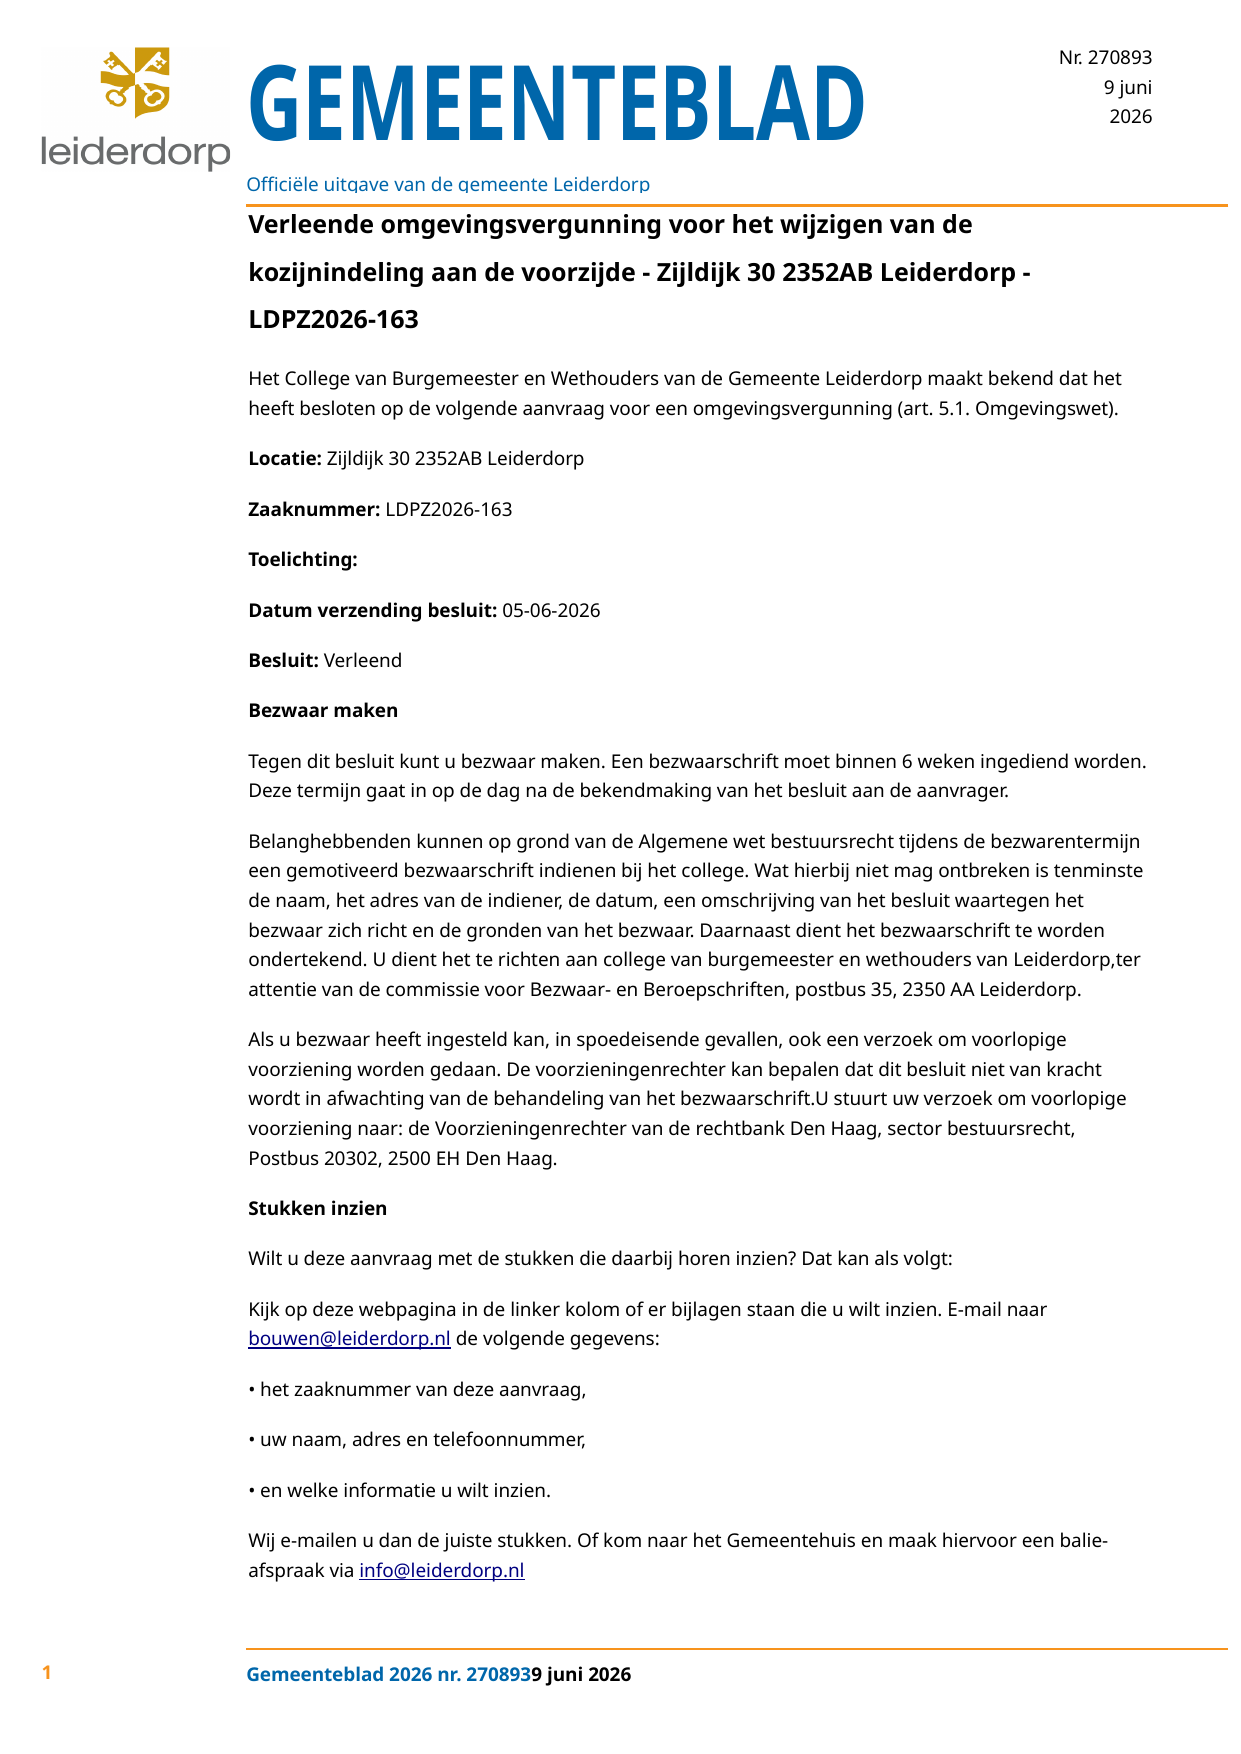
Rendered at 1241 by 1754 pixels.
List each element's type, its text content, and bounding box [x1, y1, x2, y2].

text Wilt u deze aanvraag met de stukken die daarbij horen inzien? Dat kan als volgt: [248, 1246, 1152, 1271]
text Besluit: Verleend [248, 647, 1152, 673]
picture [41, 47, 231, 172]
text Datum verzending besluit: 05-06-2026 [248, 597, 1152, 622]
text Stukken inzien [248, 1195, 1152, 1221]
text Toelichting: [248, 546, 1152, 572]
text • en welke informatie u wilt inzien. [248, 1477, 1152, 1502]
text Kijk op deze webpagina in de linker kolom of er bijlagen staan die u wilt inzien. E-mail naar bouwen@leiderdorp.nl de volgende gegevens: [248, 1296, 1152, 1351]
text Tegen dit besluit kunt u bezwaar maken. Een bezwaarschrift moet binnen 6 weken ingediend worden. Deze termijn gaat in op de dag na de bekendmaking van het besluit aan de aanvrager. [248, 748, 1152, 803]
text • het zaaknummer van deze aanvraag, [248, 1376, 1152, 1402]
text Zaaknummer: LDPZ2026-163 [248, 496, 1152, 522]
text Verleende omgevingsvergunning voor het wijzigen van de kozijnindeling aan de voorzijde - Zijldijk 30 2352AB Leiderdorp - LDPZ2026-163 [248, 207, 1152, 336]
text Het College van Burgemeester en Wethouders van de Gemeente Leiderdorp maakt bekend dat het heeft besloten op de volgende aanvraag voor een omgevingsvergunning (art. 5.1. Omgevingswet). [248, 366, 1152, 421]
text Locatie: Zijldijk 30 2352AB Leiderdorp [248, 446, 1152, 471]
text Bezwaar maken [248, 698, 1152, 723]
text Belanghebbenden kunnen op grond van de Algemene wet bestuursrecht tijdens de bezwarentermijn een gemotiveerd bezwaarschrift indienen bij het college. Wat hierbij niet mag ontbreken is tenminste de naam, het adres van de indiener, de datum, een omschrijving van het besluit waartegen het bezwaar zich richt en de gronden van het bezwaar. Daarnaast dient het bezwaarschrift te worden ondertekend. U dient het te richten aan college van burgemeester en wethouders van Leiderdorp,ter attentie van de commissie voor Bezwaar- en Beroepschriften, postbus 35, 2350 AA Leiderdorp. [248, 828, 1152, 1002]
text Als u bezwaar heeft ingesteld kan, in spoedeisende gevallen, ook een verzoek om voorlopige voorziening worden gedaan. De voorzieningenrechter kan bepalen dat dit besluit niet van kracht wordt in afwachting van de behandeling van het bezwaarschrift.U stuurt uw verzoek om voorlopige voorziening naar: de Voorzieningenrechter van de rechtbank Den Haag, sector bestuursrecht, Postbus 20302, 2500 EH Den Haag. [248, 1026, 1152, 1170]
text • uw naam, adres en telefoonnummer, [248, 1426, 1152, 1452]
text Wij e-mailen u dan de juiste stukken. Of kom naar het Gemeentehuis en maak hiervoor een balie-afspraak via info@leiderdorp.nl [248, 1527, 1152, 1582]
